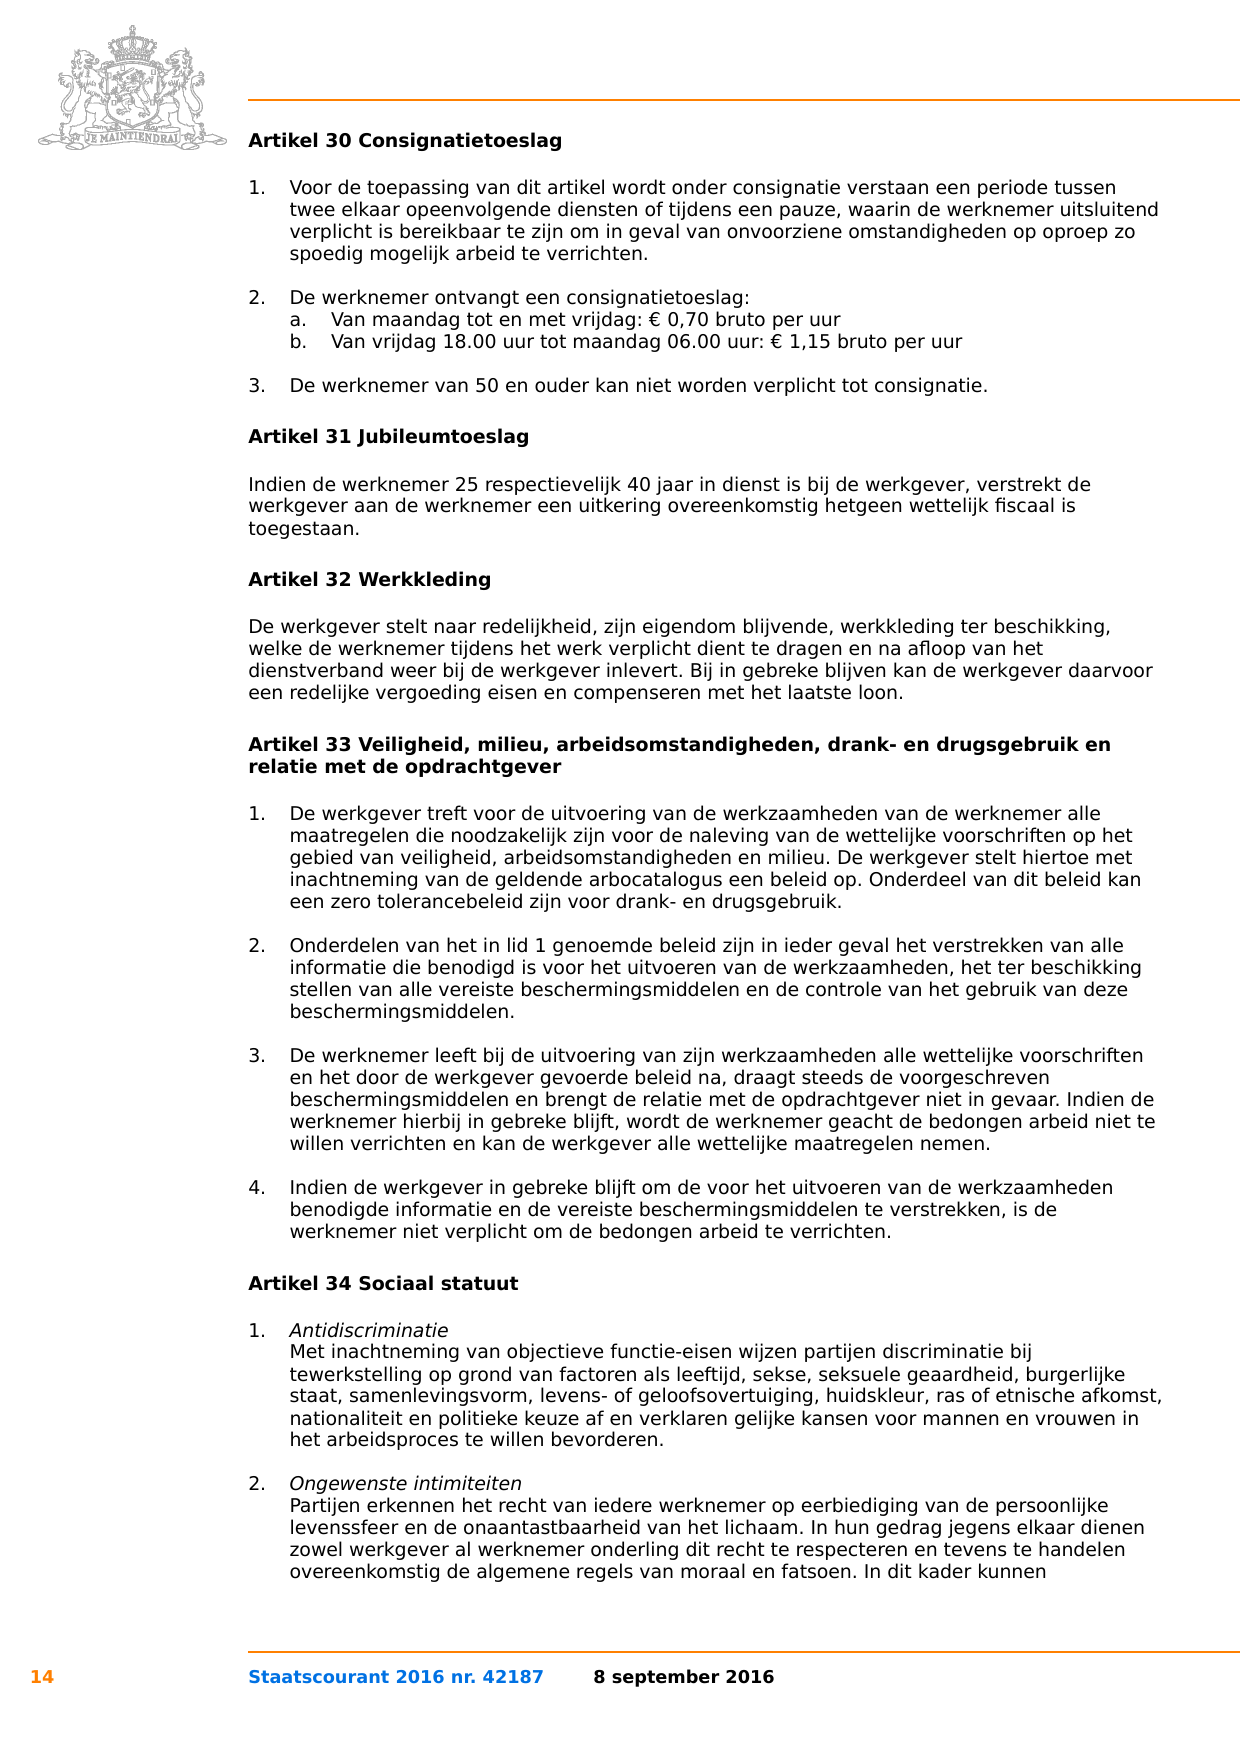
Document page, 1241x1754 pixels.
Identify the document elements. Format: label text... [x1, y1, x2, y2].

picture [38, 25, 227, 150]
subtitle Artikel 34 Sociaal statuut [248, 1272, 1163, 1294]
text 1. De werkgever treft voor de uitvoering van de werkzaamheden van de werknemer alle maatregelen die noodzakelijk zijn voor de naleving van de wettelijke voorschriften op het gebied van veiligheid, arbeidsomstandigheden en milieu. De werkgever stelt hiertoe met inachtneming van de geldende arbocatalogus een beleid op. Onderdeel van dit beleid kan een zero tolerancebeleid zijn voor drank- en drugsgebruik. [248, 803, 1163, 913]
text a. Van maandag tot en met vrijdag: € 0,70 bruto per uur [289, 309, 1163, 331]
text b. Van vrijdag 18.00 uur tot maandag 06.00 uur: € 1,15 bruto per uur [289, 331, 1163, 353]
subtitle Artikel 33 Veiligheid, milieu, arbeidsomstandigheden, drank- en drugsgebruik en relatie met de opdrachtgever [248, 734, 1163, 778]
text Met inachtneming van objectieve functie-eisen wijzen partijen discriminatie bij tewerkstelling op grond van factoren als leeftijd, sekse, seksuele geaardheid, burgerlijke staat, samenlevingsvorm, levens- of geloofsovertuiging, huidskleur, ras of etnische afkomst, nationaliteit en politieke keuze af en verklaren gelijke kansen voor mannen en vrouwen in het arbeidsproces te willen bevorderen. [289, 1341, 1163, 1451]
text 1. Voor de toepassing van dit artikel wordt onder consignatie verstaan een periode tussen twee elkaar opeenvolgende diensten of tijdens een pauze, waarin de werknemer uitsluitend verplicht is bereikbaar te zijn om in geval van onvoorziene omstandigheden op oproep zo spoedig mogelijk arbeid te verrichten. [248, 177, 1163, 265]
text 2. De werknemer ontvangt een consignatietoeslag: [248, 287, 1163, 309]
text 1. Antidiscriminatie [248, 1319, 1163, 1341]
text De werkgever stelt naar redelijkheid, zijn eigendom blijvende, werkkleding ter beschikking, welke de werknemer tijdens het werk verplicht dient te dragen en na afloop van het dienstverband weer bij de werkgever inlevert. Bij in gebreke blijven kan de werkgever daarvoor een redelijke vergoeding eisen en compenseren met het laatste loon. [248, 616, 1163, 704]
text Indien de werknemer 25 respectievelijk 40 jaar in dienst is bij de werkgever, verstrekt de werkgever aan de werknemer een uitkering overeenkomstig hetgeen wettelijk fiscaal is toegestaan. [248, 473, 1163, 539]
subtitle Artikel 32 Werkkleding [248, 569, 1163, 591]
subtitle Artikel 30 Consignatietoeslag [248, 130, 1163, 152]
text 2. Ongewenste intimiteiten [248, 1473, 1163, 1495]
text 4. Indien de werkgever in gebreke blijft om de voor het uitvoeren van de werkzaamheden benodigde informatie en de vereiste beschermingsmiddelen te verstrekken, is de werknemer niet verplicht om de bedongen arbeid te verrichten. [248, 1177, 1163, 1242]
text 2. Onderdelen van het in lid 1 genoemde beleid zijn in ieder geval het verstrekken van alle informatie die benodigd is voor het uitvoeren van de werkzaamheden, het ter beschikking stellen van alle vereiste beschermingsmiddelen en de controle van het gebruik van deze beschermingsmiddelen. [248, 935, 1163, 1023]
subtitle Artikel 31 Jubileumtoeslag [248, 426, 1163, 448]
text 3. De werknemer leeft bij de uitvoering van zijn werkzaamheden alle wettelijke voorschriften en het door de werkgever gevoerde beleid na, draagt steeds de voorgeschreven beschermingsmiddelen en brengt de relatie met de opdrachtgever niet in gevaar. Indien de werknemer hierbij in gebreke blijft, wordt de werknemer geacht de bedongen arbeid niet te willen verrichten en kan de werkgever alle wettelijke maatregelen nemen. [248, 1045, 1163, 1155]
text Partijen erkennen het recht van iedere werknemer op eerbiediging van de persoonlijke levenssfeer en de onaantastbaarheid van het lichaam. In hun gedrag jegens elkaar dienen zowel werkgever al werknemer onderling dit recht te respecteren en tevens te handelen overeenkomstig de algemene regels van moraal en fatsoen. In dit kader kunnen [289, 1495, 1163, 1583]
text 3. De werknemer van 50 en ouder kan niet worden verplicht tot consignatie. [248, 374, 1163, 396]
